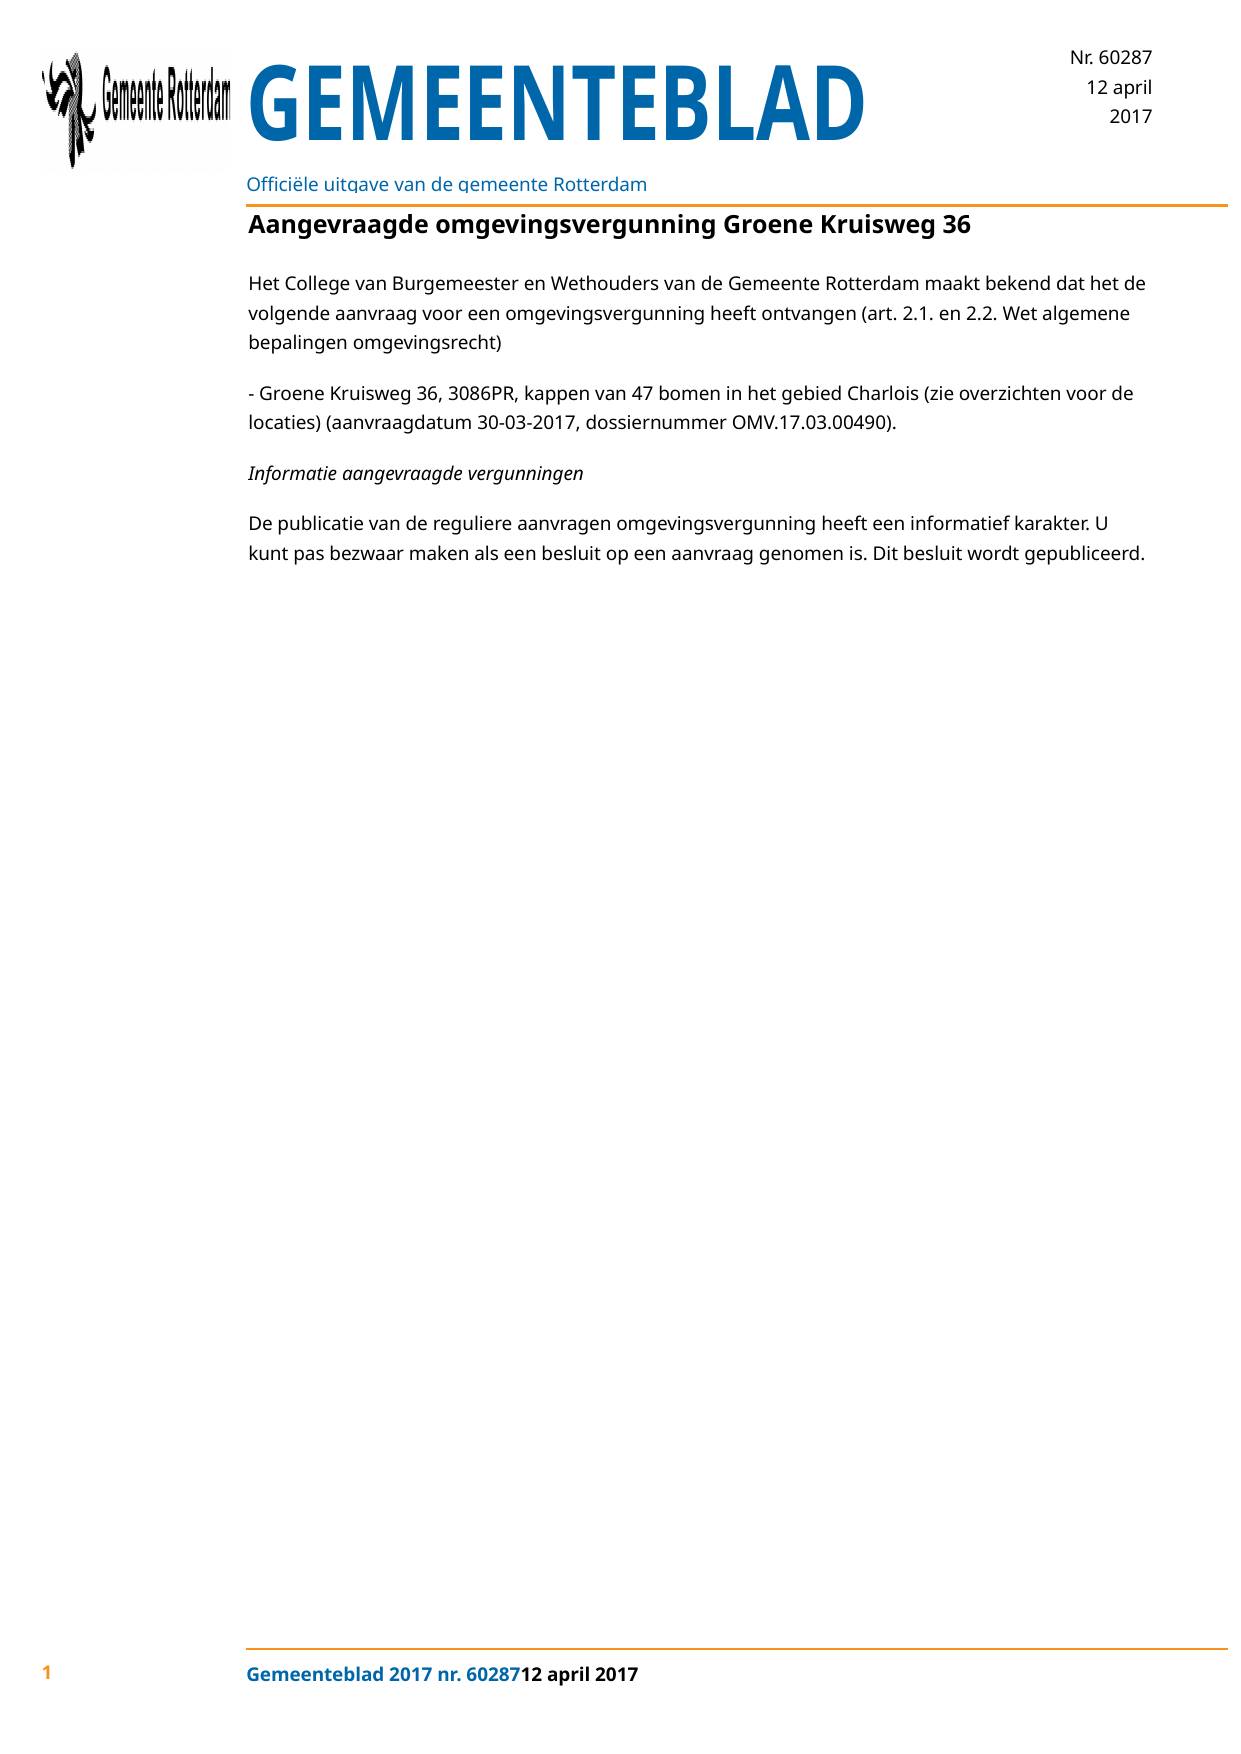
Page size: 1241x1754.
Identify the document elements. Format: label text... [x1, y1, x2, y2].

text Informatie aangevraagde vergunningen [248, 460, 1152, 486]
text De publicatie van de reguliere aanvragen omgevingsvergunning heeft een informatief karakter. U kunt pas bezwaar maken als een besluit op een aanvraag genomen is. Dit besluit wordt gepubliceerd. [248, 510, 1152, 566]
text Aangevraagde omgevingsvergunning Groene Kruisweg 36 [248, 207, 1152, 241]
text - Groene Kruisweg 36, 3086PR, kappen van 47 bomen in het gebied Charlois (zie overzichten voor de locaties) (aanvraagdatum 30-03-2017, dossiernummer OMV.17.03.00490). [248, 380, 1152, 435]
text Het College van Burgemeester en Wethouders van de Gemeente Rotterdam maakt bekend dat het de volgende aanvraag voor een omgevingsvergunning heeft ontvangen (art. 2.1. en 2.2. Wet algemene bepalingen omgevingsrecht) [248, 270, 1152, 355]
picture [41, 47, 231, 172]
